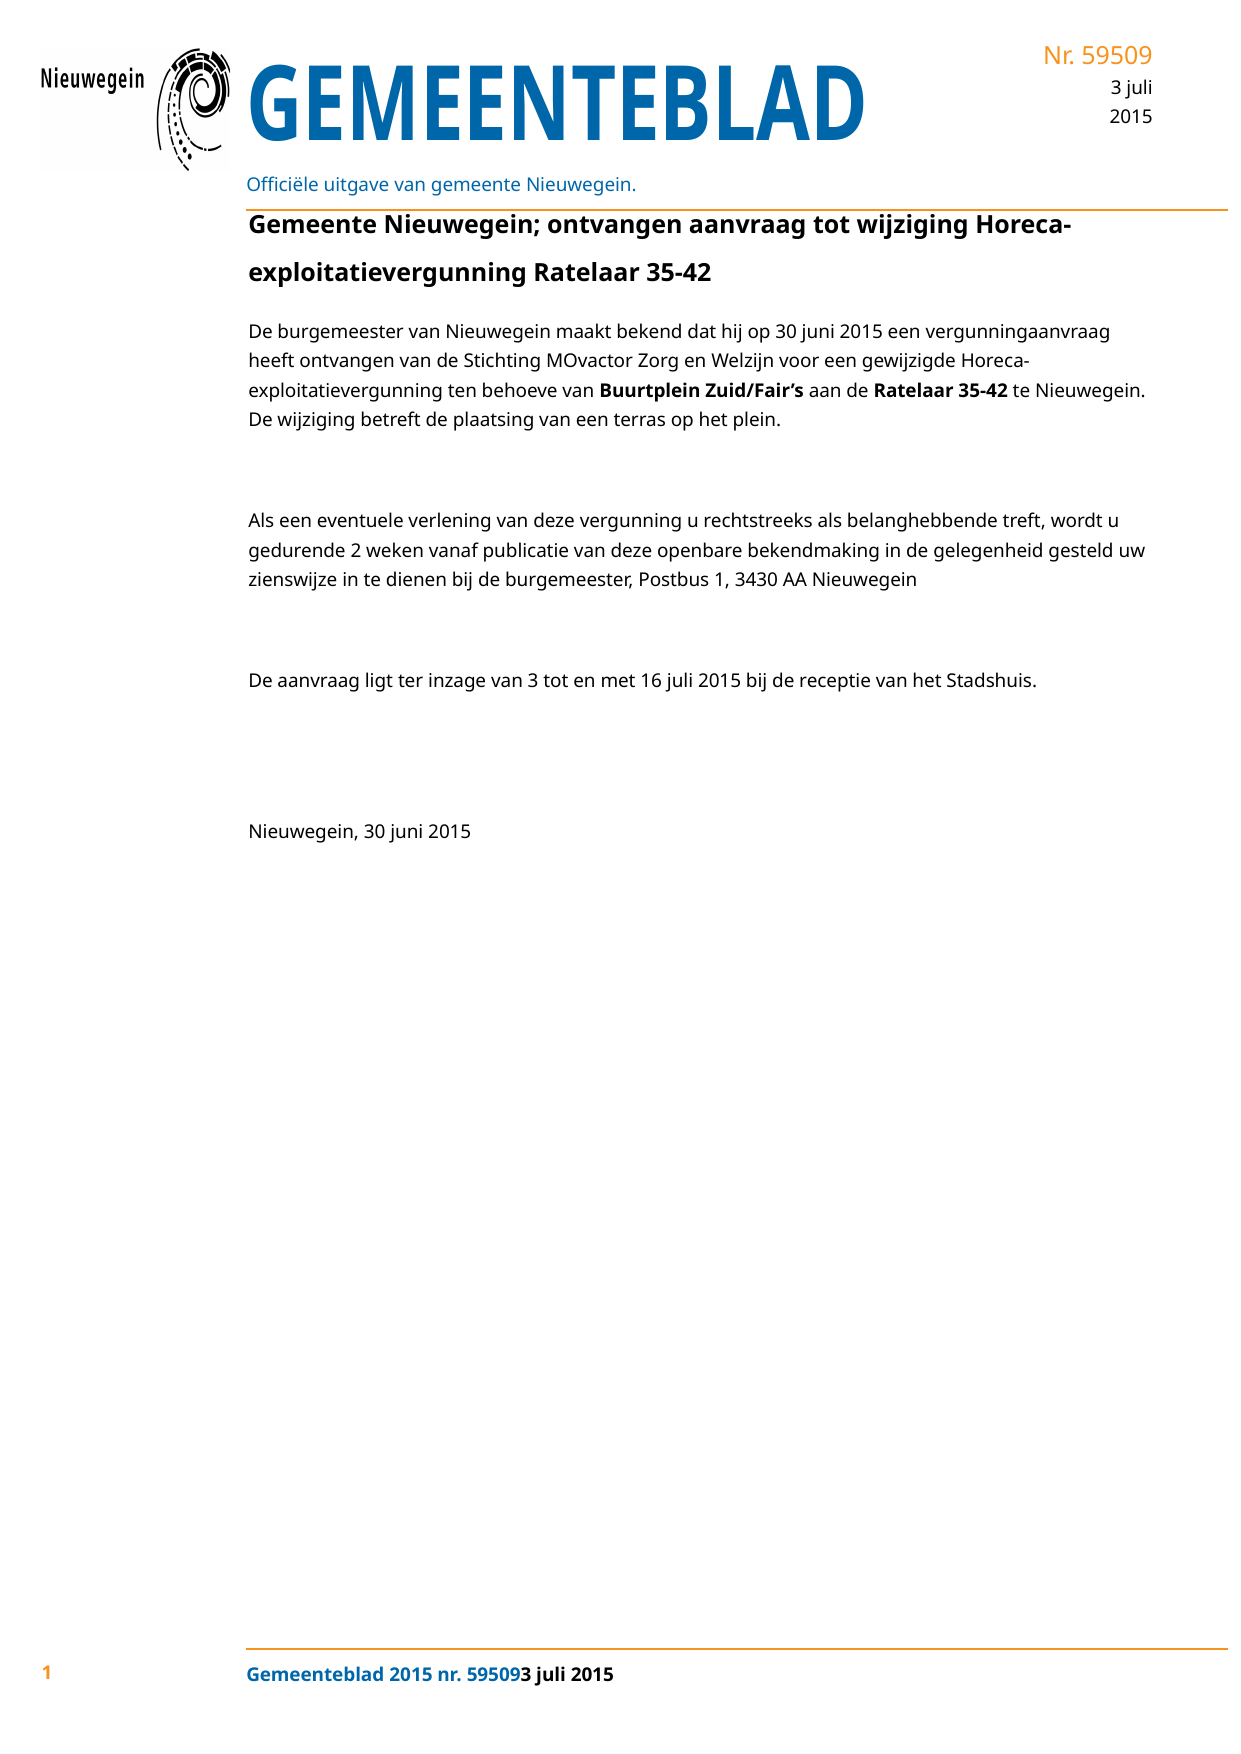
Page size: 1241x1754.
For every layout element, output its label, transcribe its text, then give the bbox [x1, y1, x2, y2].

text Gemeente Nieuwegein; ontvangen aanvraag tot wijziging Horeca-exploitatievergunning Ratelaar 35-42 [248, 211, 1152, 288]
text De burgemeester van Nieuwegein maakt bekend dat hij op 30 juni 2015 een vergunningaanvraag heeft ontvangen van de Stichting MOvactor Zorg en Welzijn voor een gewijzigde Horeca-exploitatievergunning ten behoeve van Buurtplein Zuid/Fair’s aan de Ratelaar 35-42 te Nieuwegein. De wijziging betreft de plaatsing van een terras op het plein. [248, 318, 1152, 432]
text Als een eventuele verlening van deze vergunning u rechtstreeks als belanghebbende treft, wordt u gedurende 2 weken vanaf publicatie van deze openbare bekendmaking in de gelegenheid gesteld uw zienswijze in te dienen bij de burgemeester, Postbus 1, 3430 AA Nieuwegein [248, 507, 1152, 592]
text Nieuwegein, 30 juni 2015 [248, 819, 1152, 844]
text De aanvraag ligt ter inzage van 3 tot en met 16 juli 2015 bij de receptie van het Stadshuis. [248, 667, 1152, 693]
picture [41, 47, 231, 172]
